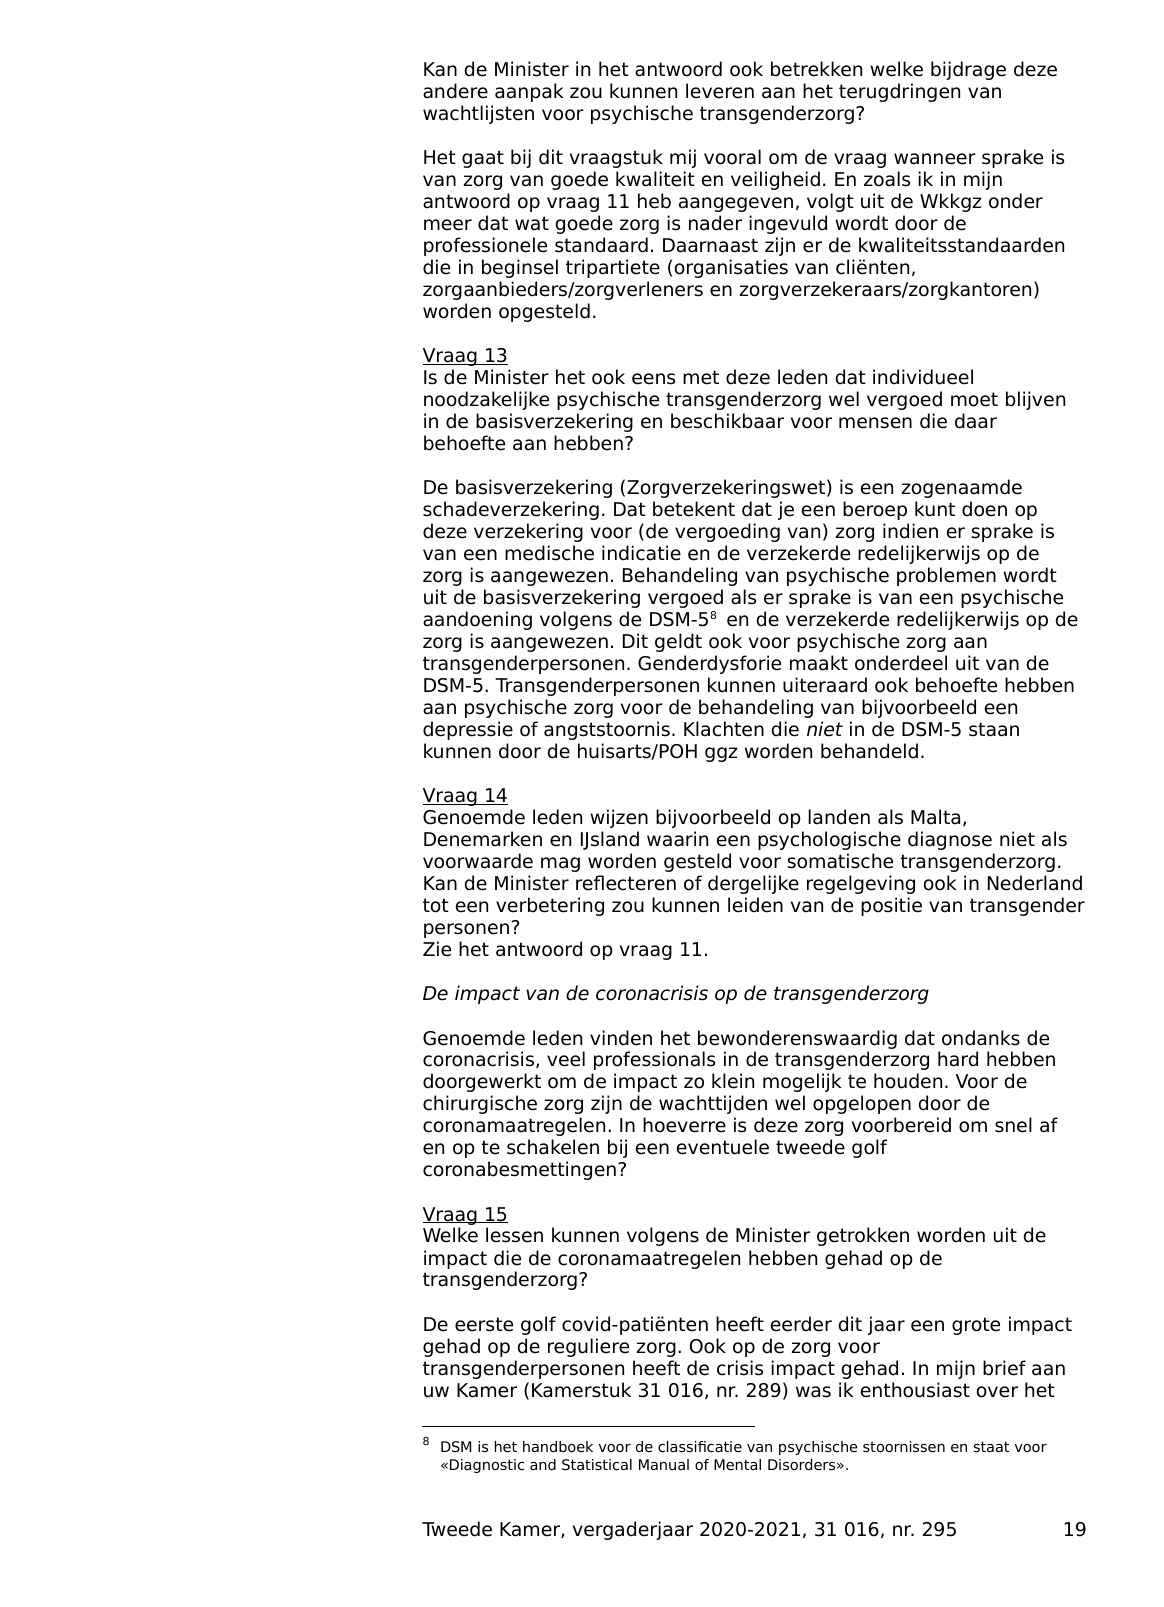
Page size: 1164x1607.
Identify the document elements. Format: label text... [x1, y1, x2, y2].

subtitle De impact van de coronacrisis op de transgenderzorg [422, 983, 1087, 1005]
text DSM is het handboek voor de classificatie van psychische stoornissen en staat voor «Diagnostic and Statistical Manual of Mental Disorders». [422, 1435, 1087, 1474]
text Vraag 13 [422, 345, 1087, 367]
text Vraag 14 [422, 785, 1087, 807]
text Genoemde leden wijzen bijvoorbeeld op landen als Malta, Denemarken en IJsland waarin een psychologische diagnose niet als voorwaarde mag worden gesteld voor somatische transgenderzorg. Kan de Minister reflecteren of dergelijke regelgeving ook in Nederland tot een verbetering zou kunnen leiden van de positie van transgender personen? [422, 807, 1087, 939]
text Welke lessen kunnen volgens de Minister getrokken worden uit de impact die de coronamaatregelen hebben gehad op de transgenderzorg? [422, 1225, 1087, 1291]
text Genoemde leden vinden het bewonderenswaardig dat ondanks de coronacrisis, veel professionals in de transgenderzorg hard hebben doorgewerkt om de impact zo klein mogelijk te houden. Voor de chirurgische zorg zijn de wachttijden wel opgelopen door de coronamaatregelen. In hoeverre is deze zorg voorbereid om snel af en op te schakelen bij een eventuele tweede golf coronabesmettingen? [422, 1027, 1087, 1181]
text Kan de Minister in het antwoord ook betrekken welke bijdrage deze andere aanpak zou kunnen leveren aan het terugdringen van wachtlijsten voor psychische transgenderzorg? [422, 59, 1087, 125]
text Het gaat bij dit vraagstuk mij vooral om de vraag wanneer sprake is van zorg van goede kwaliteit en veiligheid. En zoals ik in mijn antwoord op vraag 11 heb aangegeven, volgt uit de Wkkgz onder meer dat wat goede zorg is nader ingevuld wordt door de professionele standaard. Daarnaast zijn er de kwaliteitsstandaarden die in beginsel tripartiete (organisaties van cliënten, zorgaanbieders/zorgverleners en zorgverzekeraars/zorgkantoren) worden opgesteld. [422, 147, 1087, 323]
text De eerste golf covid-patiënten heeft eerder dit jaar een grote impact gehad op de reguliere zorg. Ook op de zorg voor transgenderpersonen heeft de crisis impact gehad. In mijn brief aan uw Kamer (Kamerstuk 31 016, nr. 289) was ik enthousiast over het [422, 1313, 1087, 1401]
text De basisverzekering (Zorgverzekeringswet) is een zogenaamde schadeverzekering. Dat betekent dat je een beroep kunt doen op deze verzekering voor (de vergoeding van) zorg indien er sprake is van een medische indicatie en de verzekerde redelijkerwijs op de zorg is aangewezen. Behandeling van psychische problemen wordt uit de basisverzekering vergoed als er sprake is van een psychische aandoening volgens de DSM-5 en de verzekerde redelijkerwijs op de zorg is aangewezen. Dit geldt ook voor psychische zorg aan transgenderpersonen. Genderdysforie maakt onderdeel uit van de DSM-5. Transgenderpersonen kunnen uiteraard ook behoefte hebben aan psychische zorg voor de behandeling van bijvoorbeeld een depressie of angststoornis. Klachten die niet in de DSM-5 staan kunnen door de huisarts/POH ggz worden behandeld. [422, 477, 1087, 763]
text Zie het antwoord op vraag 11. [422, 939, 1087, 961]
text Vraag 15 [422, 1203, 1087, 1225]
text Is de Minister het ook eens met deze leden dat individueel noodzakelijke psychische transgenderzorg wel vergoed moet blijven in de basisverzekering en beschikbaar voor mensen die daar behoefte aan hebben? [422, 367, 1087, 455]
